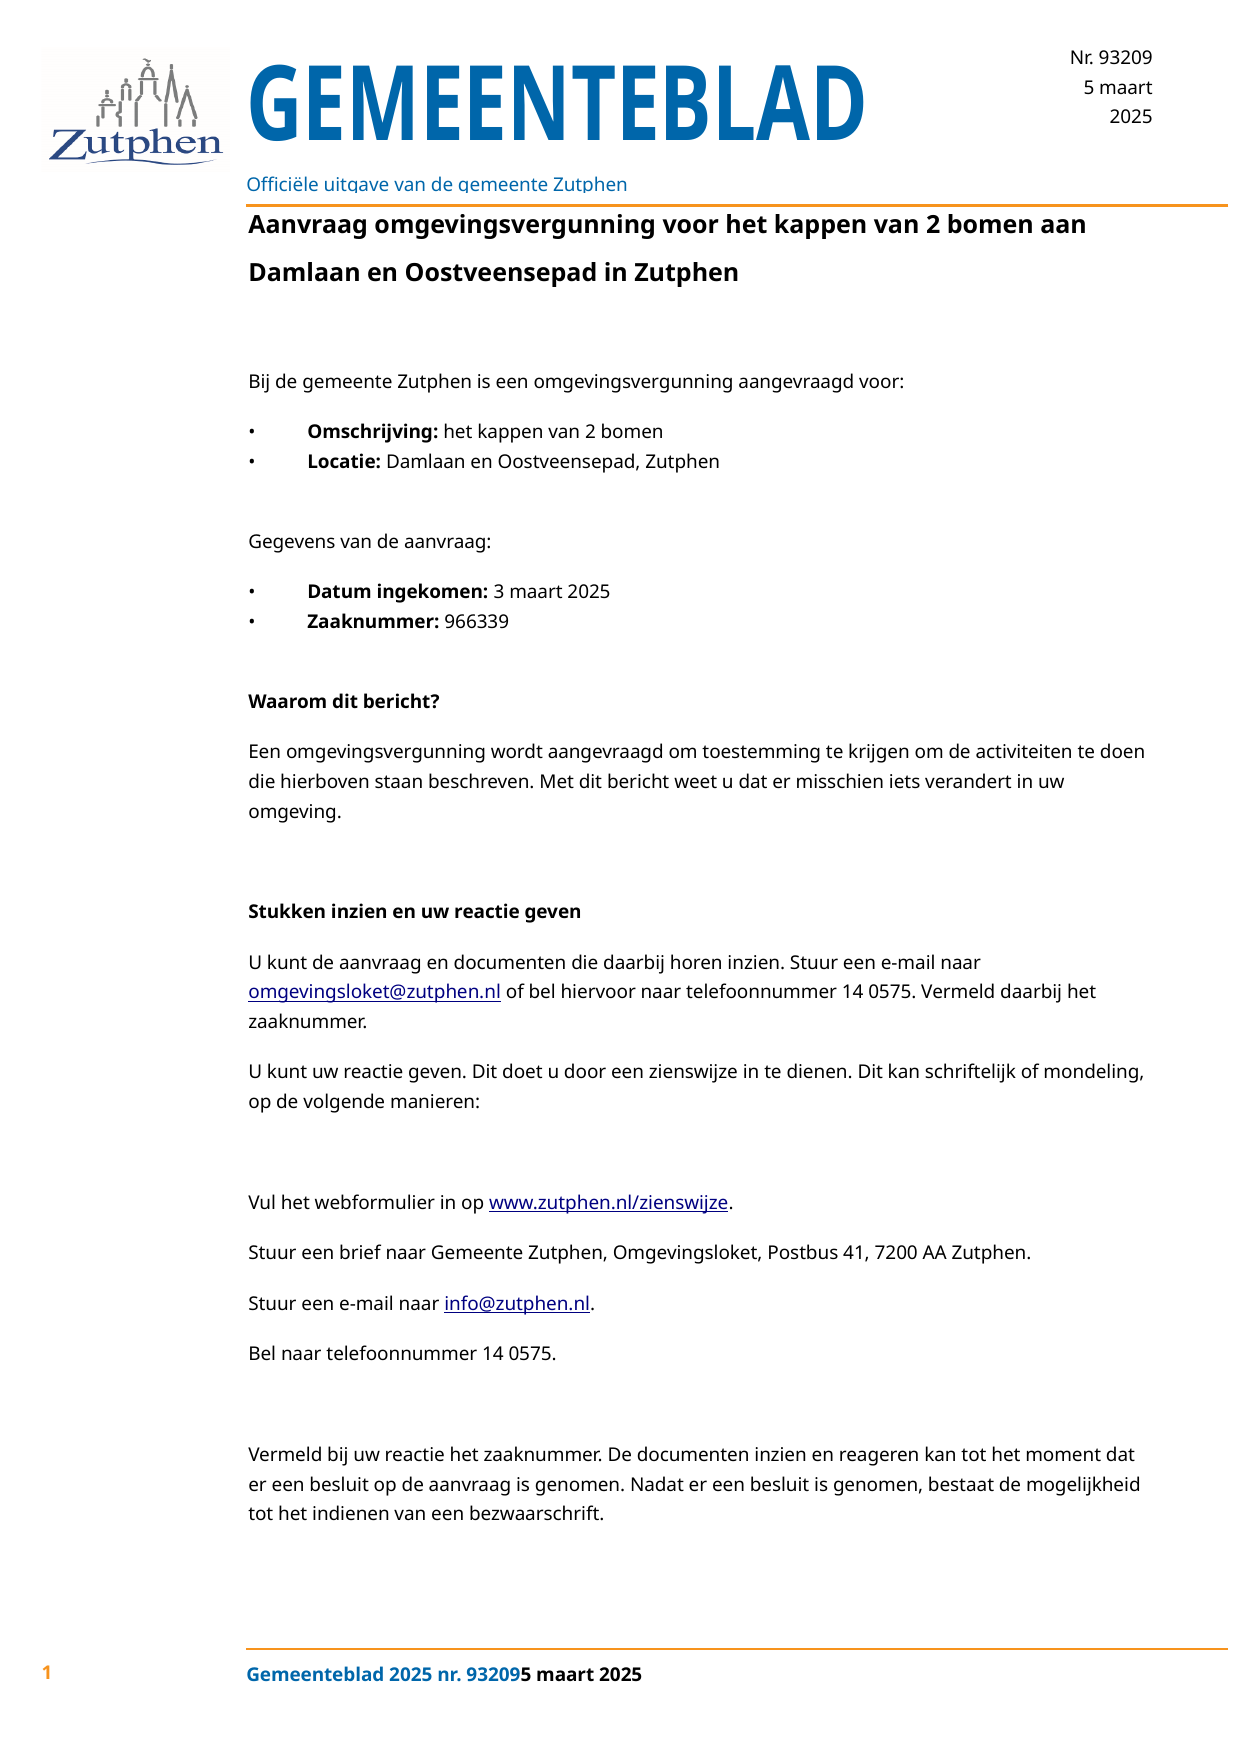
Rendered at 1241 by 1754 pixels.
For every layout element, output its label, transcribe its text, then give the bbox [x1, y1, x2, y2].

list Omschrijving: het kappen van 2 bomen [248, 419, 1152, 444]
text U kunt de aanvraag en documenten die daarbij horen inzien. Stuur een e-mail naar omgevingsloket@zutphen.nl of bel hiervoor naar telefoonnummer 14 0575. Vermeld daarbij het zaaknummer. [248, 949, 1152, 1034]
text Een omgevingsvergunning wordt aangevraagd om toestemming te krijgen om de activiteiten te doen die hierboven staan beschreven. Met dit bericht weet u dat er misschien iets verandert in uw omgeving. [248, 739, 1152, 824]
text Bel naar telefoonnummer 14 0575. [248, 1340, 1152, 1366]
list Zaaknummer: 966339 [248, 608, 1152, 634]
text Vermeld bij uw reactie het zaaknummer. De documenten inzien en reageren kan tot het moment dat er een besluit op de aanvraag is genomen. Nadat er een besluit is genomen, bestaat de mogelijkheid tot het indienen van een bezwaarschrift. [248, 1441, 1152, 1526]
text Stuur een e-mail naar info@zutphen.nl. [248, 1290, 1152, 1316]
list Datum ingekomen: 3 maart 2025 [248, 579, 1152, 604]
picture [41, 47, 231, 172]
text Aanvraag omgevingsvergunning voor het kappen van 2 bomen aan Damlaan en Oostveensepad in Zutphen [248, 207, 1152, 288]
text Vul het webformulier in op www.zutphen.nl/zienswijze. [248, 1189, 1152, 1215]
text Stuur een brief naar Gemeente Zutphen, Omgevingsloket, Postbus 41, 7200 AA Zutphen. [248, 1239, 1152, 1265]
list Locatie: Damlaan en Oostveensepad, Zutphen [248, 448, 1152, 474]
text U kunt uw reactie geven. Dit doet u door een zienswijze in te dienen. Dit kan schriftelijk of mondeling, op de volgende manieren: [248, 1059, 1152, 1114]
text Waarom dit bericht? [248, 688, 1152, 714]
text Stukken inzien en uw reactie geven [248, 899, 1152, 924]
text Gegevens van de aanvraag: [248, 528, 1152, 554]
text Bij de gemeente Zutphen is een omgevingsvergunning aangevraagd voor: [248, 368, 1152, 394]
